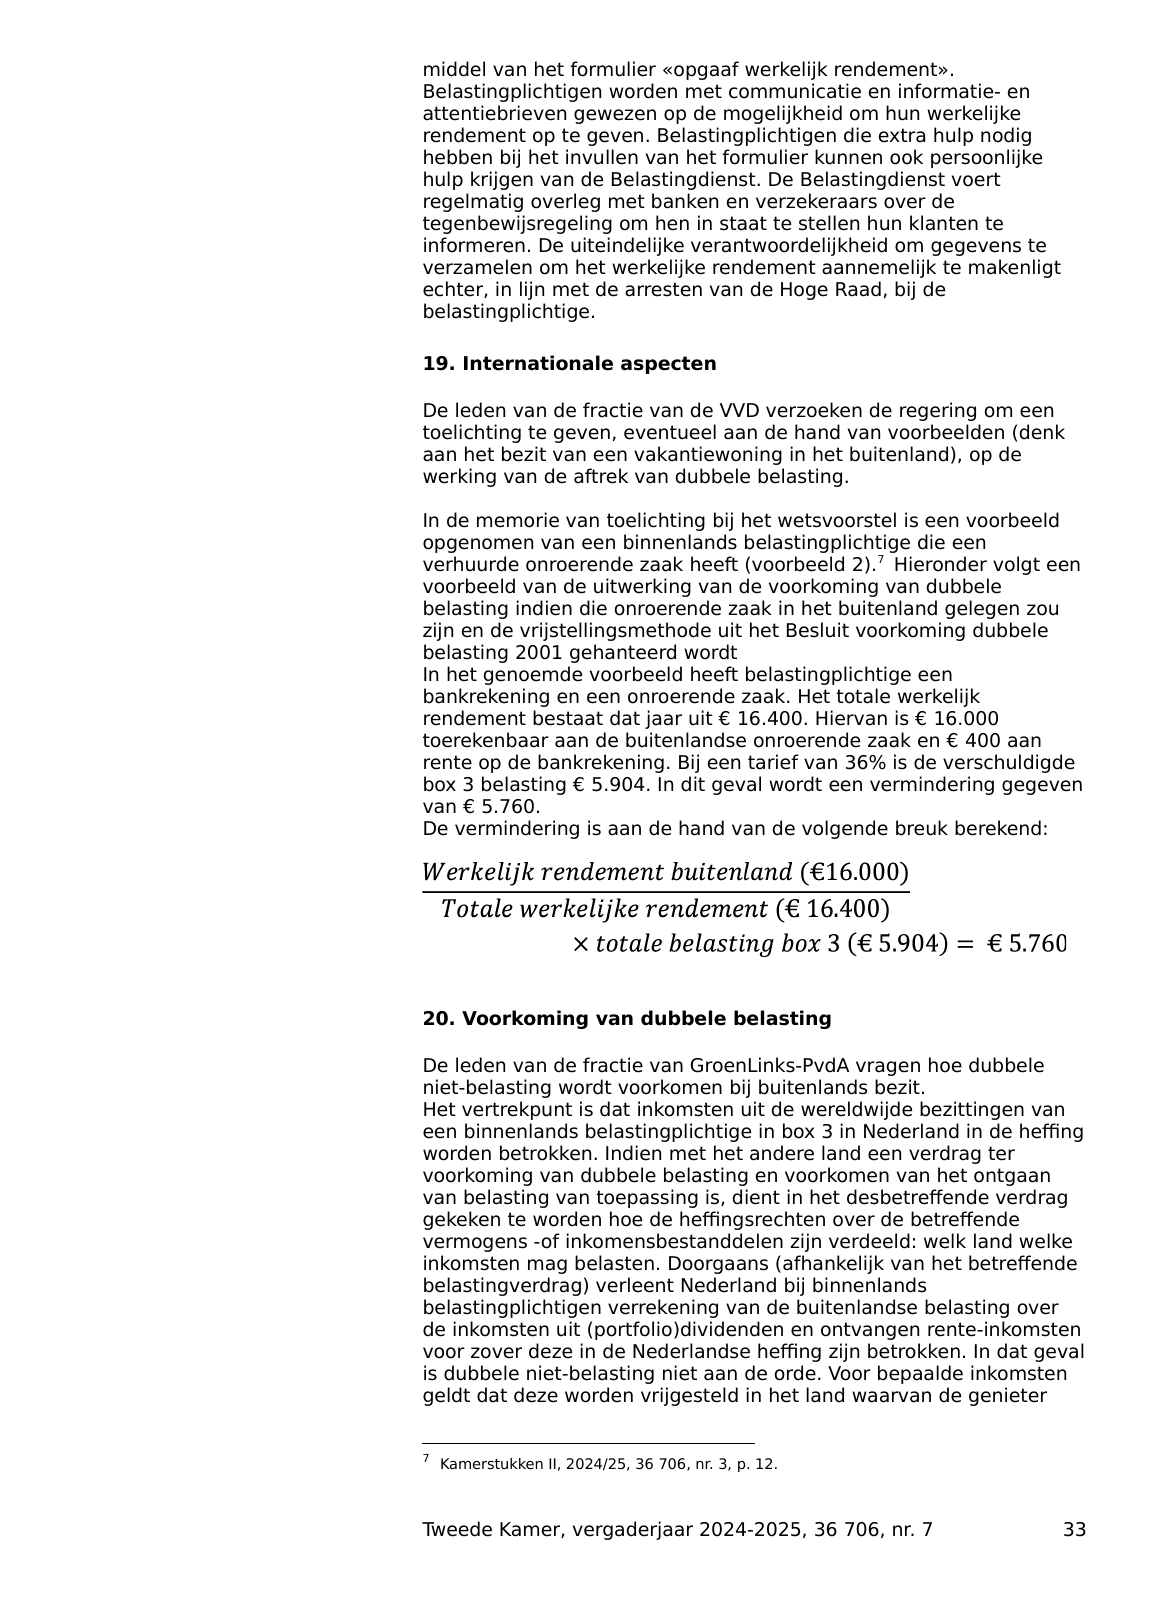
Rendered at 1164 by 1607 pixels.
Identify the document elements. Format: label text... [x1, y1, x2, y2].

text Kamerstukken II, 2024/25, 36 706, nr. 3, p. 12. [422, 1452, 1087, 1474]
text In het genoemde voorbeeld heeft belastingplichtige een bankrekening en een onroerende zaak. Het totale werkelijk rendement bestaat dat jaar uit € 16.400. Hiervan is € 16.000 toerekenbaar aan de buitenlandse onroerende zaak en € 400 aan rente op de bankrekening. Bij een tarief van 36% is de verschuldigde box 3 belasting € 5.904. In dit geval wordt een vermindering gegeven van € 5.760. [422, 664, 1087, 818]
picture [422, 861, 1067, 957]
subtitle 19. Internationale aspecten [422, 353, 1087, 375]
text De leden van de fractie van GroenLinks-PvdA vragen hoe dubbele niet-belasting wordt voorkomen bij buitenlands bezit. [422, 1055, 1087, 1099]
text middel van het formulier «opgaaf werkelijk rendement». Belastingplichtigen worden met communicatie en informatie- en attentiebrieven gewezen op de mogelijkheid om hun werkelijke rendement op te geven. Belastingplichtigen die extra hulp nodig hebben bij het invullen van het formulier kunnen ook persoonlijke hulp krijgen van de Belastingdienst. De Belastingdienst voert regelmatig overleg met banken en verzekeraars over de tegenbewijsregeling om hen in staat te stellen hun klanten te informeren. De uiteindelijke verantwoordelijkheid om gegevens te verzamelen om het werkelijke rendement aannemelijk te makenligt echter, in lijn met de arresten van de Hoge Raad, bij de belastingplichtige. [422, 59, 1087, 323]
text De vermindering is aan de hand van de volgende breuk berekend: [422, 818, 1087, 839]
text In de memorie van toelichting bij het wetsvoorstel is een voorbeeld opgenomen van een binnenlands belastingplichtige die een verhuurde onroerende zaak heeft (voorbeeld 2). Hieronder volgt een voorbeeld van de uitwerking van de voorkoming van dubbele belasting indien die onroerende zaak in het buitenland gelegen zou zijn en de vrijstellingsmethode uit het Besluit voorkoming dubbele belasting 2001 gehanteerd wordt [422, 510, 1087, 664]
text De leden van de fractie van de VVD verzoeken de regering om een toelichting te geven, eventueel aan de hand van voorbeelden (denk aan het bezit van een vakantiewoning in het buitenland), op de werking van de aftrek van dubbele belasting. [422, 400, 1087, 488]
text Het vertrekpunt is dat inkomsten uit de wereldwijde bezittingen van een binnenlands belastingplichtige in box 3 in Nederland in de heffing worden betrokken. Indien met het andere land een verdrag ter voorkoming van dubbele belasting en voorkomen van het ontgaan van belasting van toepassing is, dient in het desbetreffende verdrag gekeken te worden hoe de heffingsrechten over de betreffende vermogens -of inkomensbestanddelen zijn verdeeld: welk land welke inkomsten mag belasten. Doorgaans (afhankelijk van het betreffende belastingverdrag) verleent Nederland bij binnenlands belastingplichtigen verrekening van de buitenlandse belasting over de inkomsten uit (portfolio)dividenden en ontvangen rente-inkomsten voor zover deze in de Nederlandse heffing zijn betrokken. In dat geval is dubbele niet-belasting niet aan de orde. Voor bepaalde inkomsten geldt dat deze worden vrijgesteld in het land waarvan de genieter [422, 1099, 1087, 1407]
subtitle 20. Voorkoming van dubbele belasting [422, 1008, 1087, 1030]
